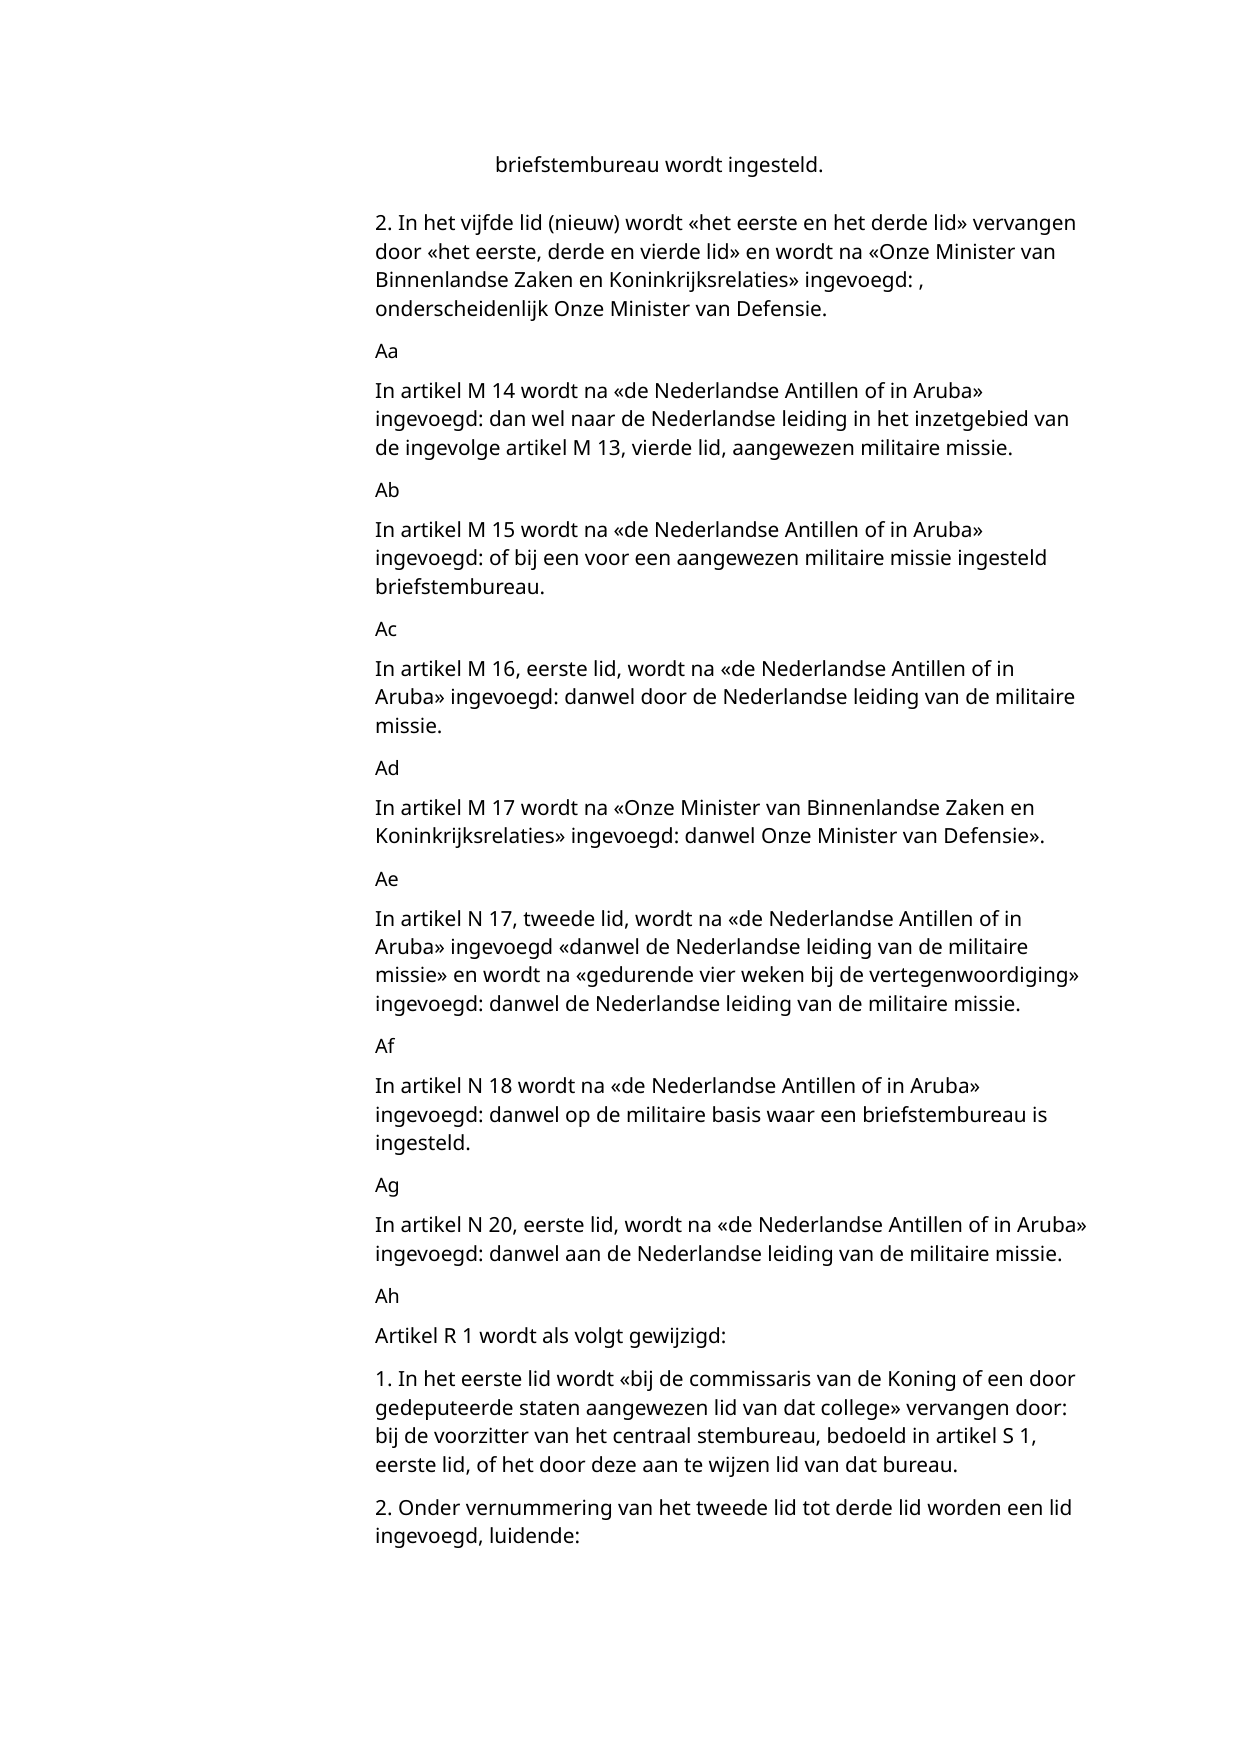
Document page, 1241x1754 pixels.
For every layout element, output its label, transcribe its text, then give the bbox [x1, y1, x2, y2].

text Ad [375, 754, 1090, 781]
text Ae [375, 865, 1090, 892]
text Ac [375, 615, 1090, 642]
text In artikel N 18 wordt na «de Nederlandse Antillen of in Aruba» ingevoegd: danwel op de militaire basis waar een briefstembureau is ingesteld. [375, 1071, 1090, 1157]
text In artikel M 14 wordt na «de Nederlandse Antillen of in Aruba» ingevoegd: dan wel naar de Nederlandse leiding in het inzetgebied van de ingevolge artikel M 13, vierde lid, aangewezen militaire missie. [375, 376, 1090, 461]
text In artikel M 16, eerste lid, wordt na «de Nederlandse Antillen of in Aruba» ingevoegd: danwel door de Nederlandse leiding van de militaire missie. [375, 654, 1090, 739]
text 2. In het vijfde lid (nieuw) wordt «het eerste en het derde lid» vervangen door «het eerste, derde en vierde lid» en wordt na «Onze Minister van Binnenlandse Zaken en Koninkrijksrelaties» ingevoegd: , onderscheidenlijk Onze Minister van Defensie. [375, 208, 1090, 322]
text In artikel N 17, tweede lid, wordt na «de Nederlandse Antillen of in Aruba» ingevoegd «danwel de Nederlandse leiding van de militaire missie» en wordt na «gedurende vier weken bij de vertegenwoordiging» ingevoegd: danwel de Nederlandse leiding van de militaire missie. [375, 904, 1090, 1017]
text Artikel R 1 wordt als volgt gewijzigd: [375, 1321, 1090, 1349]
text In artikel M 15 wordt na «de Nederlandse Antillen of in Aruba» ingevoegd: of bij een voor een aangewezen militaire missie ingesteld briefstembureau. [375, 515, 1090, 600]
text Af [375, 1032, 1090, 1059]
text Ag [375, 1172, 1090, 1198]
text 1. In het eerste lid wordt «bij de commissaris van de Koning of een door gedeputeerde staten aangewezen lid van dat college» vervangen door: bij de voorzitter van het centraal stembureau, bedoeld in artikel S 1, eerste lid, of het door deze aan te wijzen lid van dat bureau. [375, 1364, 1090, 1478]
text 2. Onder vernummering van het tweede lid tot derde lid worden een lid ingevoegd, luidende: [375, 1493, 1090, 1550]
text In artikel N 20, eerste lid, wordt na «de Nederlandse Antillen of in Aruba» ingevoegd: danwel aan de Nederlandse leiding van de militaire missie. [375, 1210, 1090, 1267]
text Ah [375, 1282, 1090, 1309]
list briefstembureau wordt ingesteld. [420, 150, 1090, 178]
text In artikel M 17 wordt na «Onze Minister van Binnenlandse Zaken en Koninkrijksrelaties» ingevoegd: danwel Onze Minister van Defensie». [375, 793, 1090, 850]
text Ab [375, 476, 1090, 503]
text Aa [375, 337, 1090, 364]
